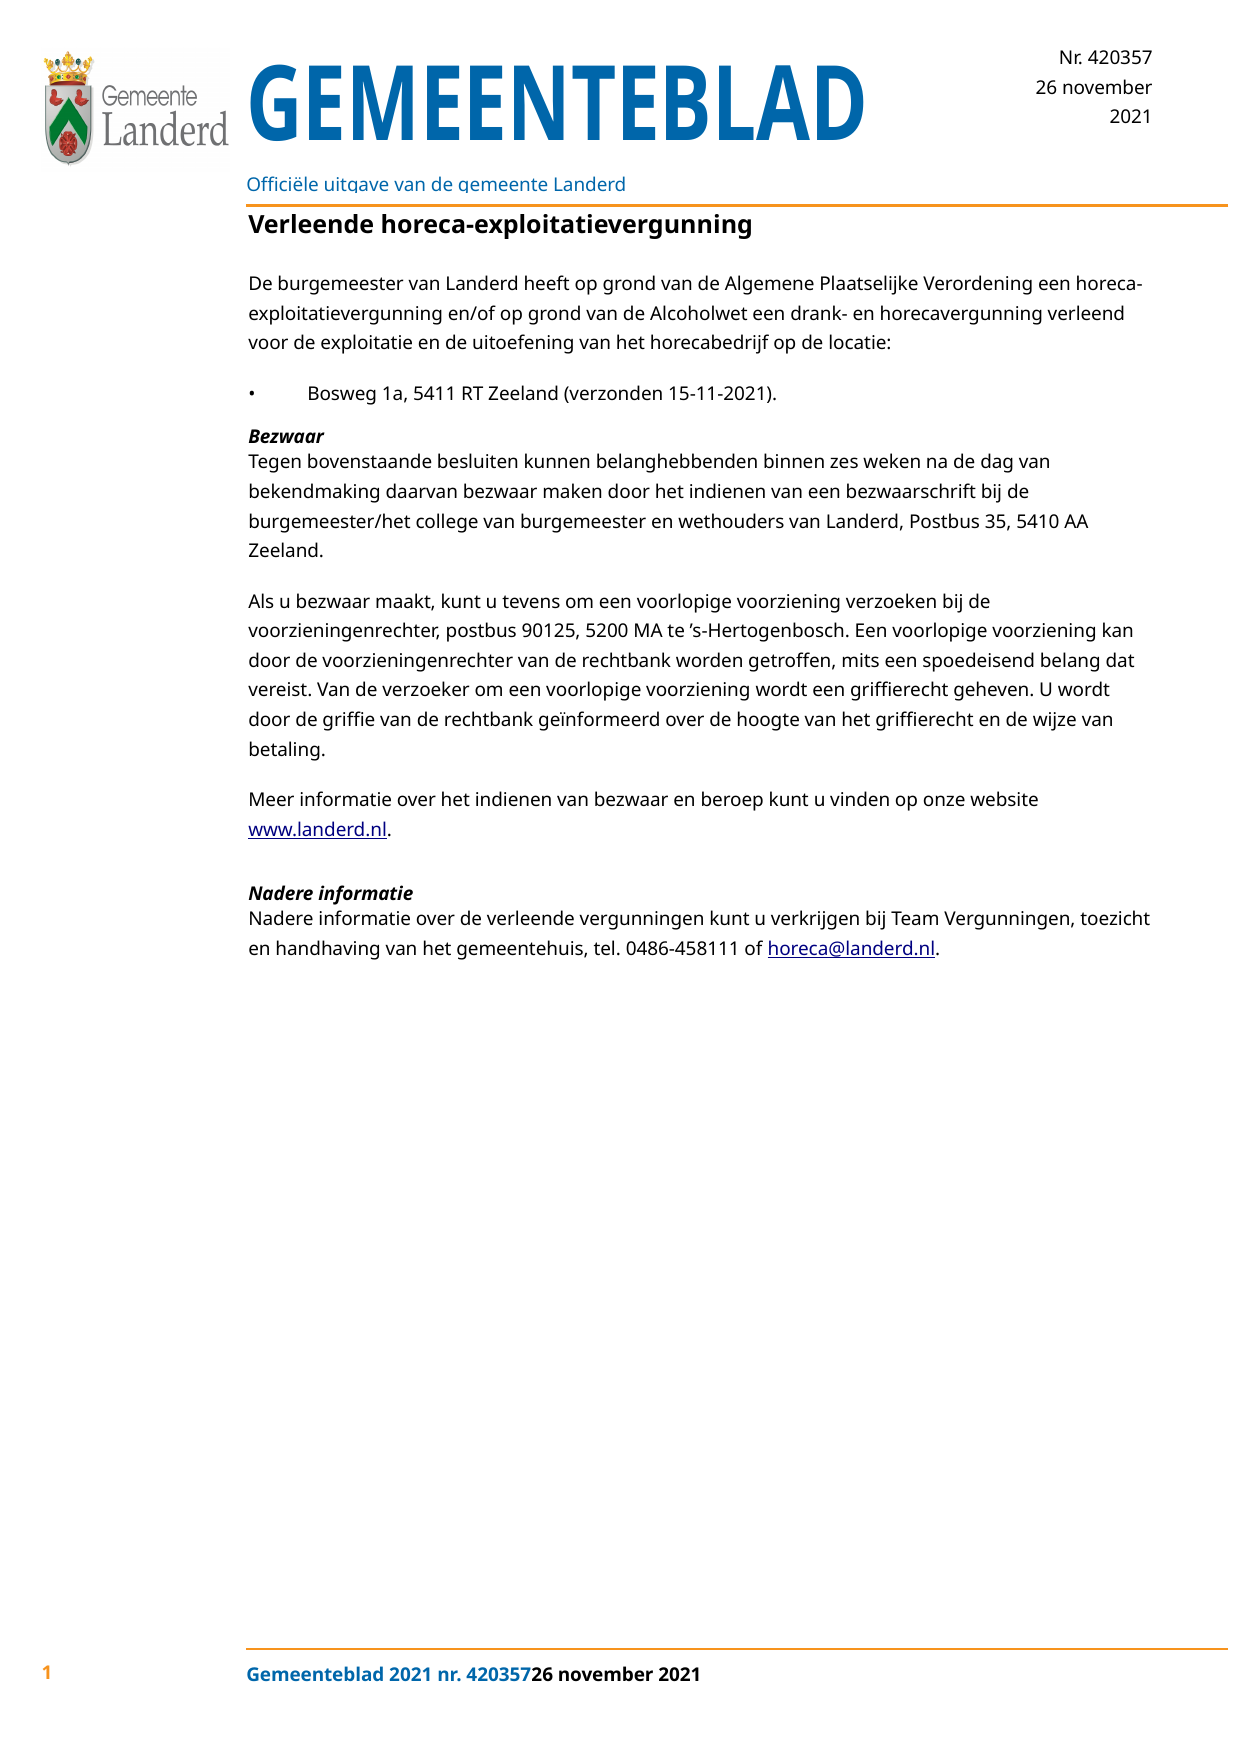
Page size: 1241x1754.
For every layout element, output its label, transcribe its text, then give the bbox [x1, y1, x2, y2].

text Verleende horeca-exploitatievergunning [248, 207, 1152, 241]
text De burgemeester van Landerd heeft op grond van de Algemene Plaatselijke Verordening een horeca-exploitatievergunning en/of op grond van de Alcoholwet een drank- en horecavergunning verleend voor de exploitatie en de uitoefening van het horecabedrijf op de locatie: [248, 270, 1152, 355]
picture [41, 47, 231, 172]
text Meer informatie over het indienen van bezwaar en beroep kunt u vinden op onze website www.landerd.nl. [248, 786, 1152, 842]
text Als u bezwaar maakt, kunt u tevens om een voorlopige voorziening verzoeken bij de voorzieningenrechter, postbus 90125, 5200 MA te ’s-Hertogenbosch. Een voorlopige voorziening kan door de voorzieningenrechter van de rechtbank worden getroffen, mits een spoedeisend belang dat vereist. Van de verzoeker om een voorlopige voorziening wordt een griffierecht geheven. U wordt door de griffie van de rechtbank geïnformeerd over de hoogte van het griffierecht en de wijze van betaling. [248, 588, 1152, 762]
text Nadere informatie [248, 880, 1152, 906]
list Bosweg 1a, 5411 RT Zeeland (verzonden 15-11-2021). [248, 380, 1152, 406]
text Bezwaar [248, 423, 1152, 449]
text Nadere informatie over de verleende vergunningen kunt u verkrijgen bij Team Vergunningen, toezicht en handhaving van het gemeentehuis, tel. 0486-458111 of horeca@landerd.nl. [248, 906, 1152, 961]
text Tegen bovenstaande besluiten kunnen belanghebbenden binnen zes weken na de dag van bekendmaking daarvan bezwaar maken door het indienen van een bezwaarschrift bij de burgemeester/het college van burgemeester en wethouders van Landerd, Postbus 35, 5410 AA Zeeland. [248, 449, 1152, 563]
